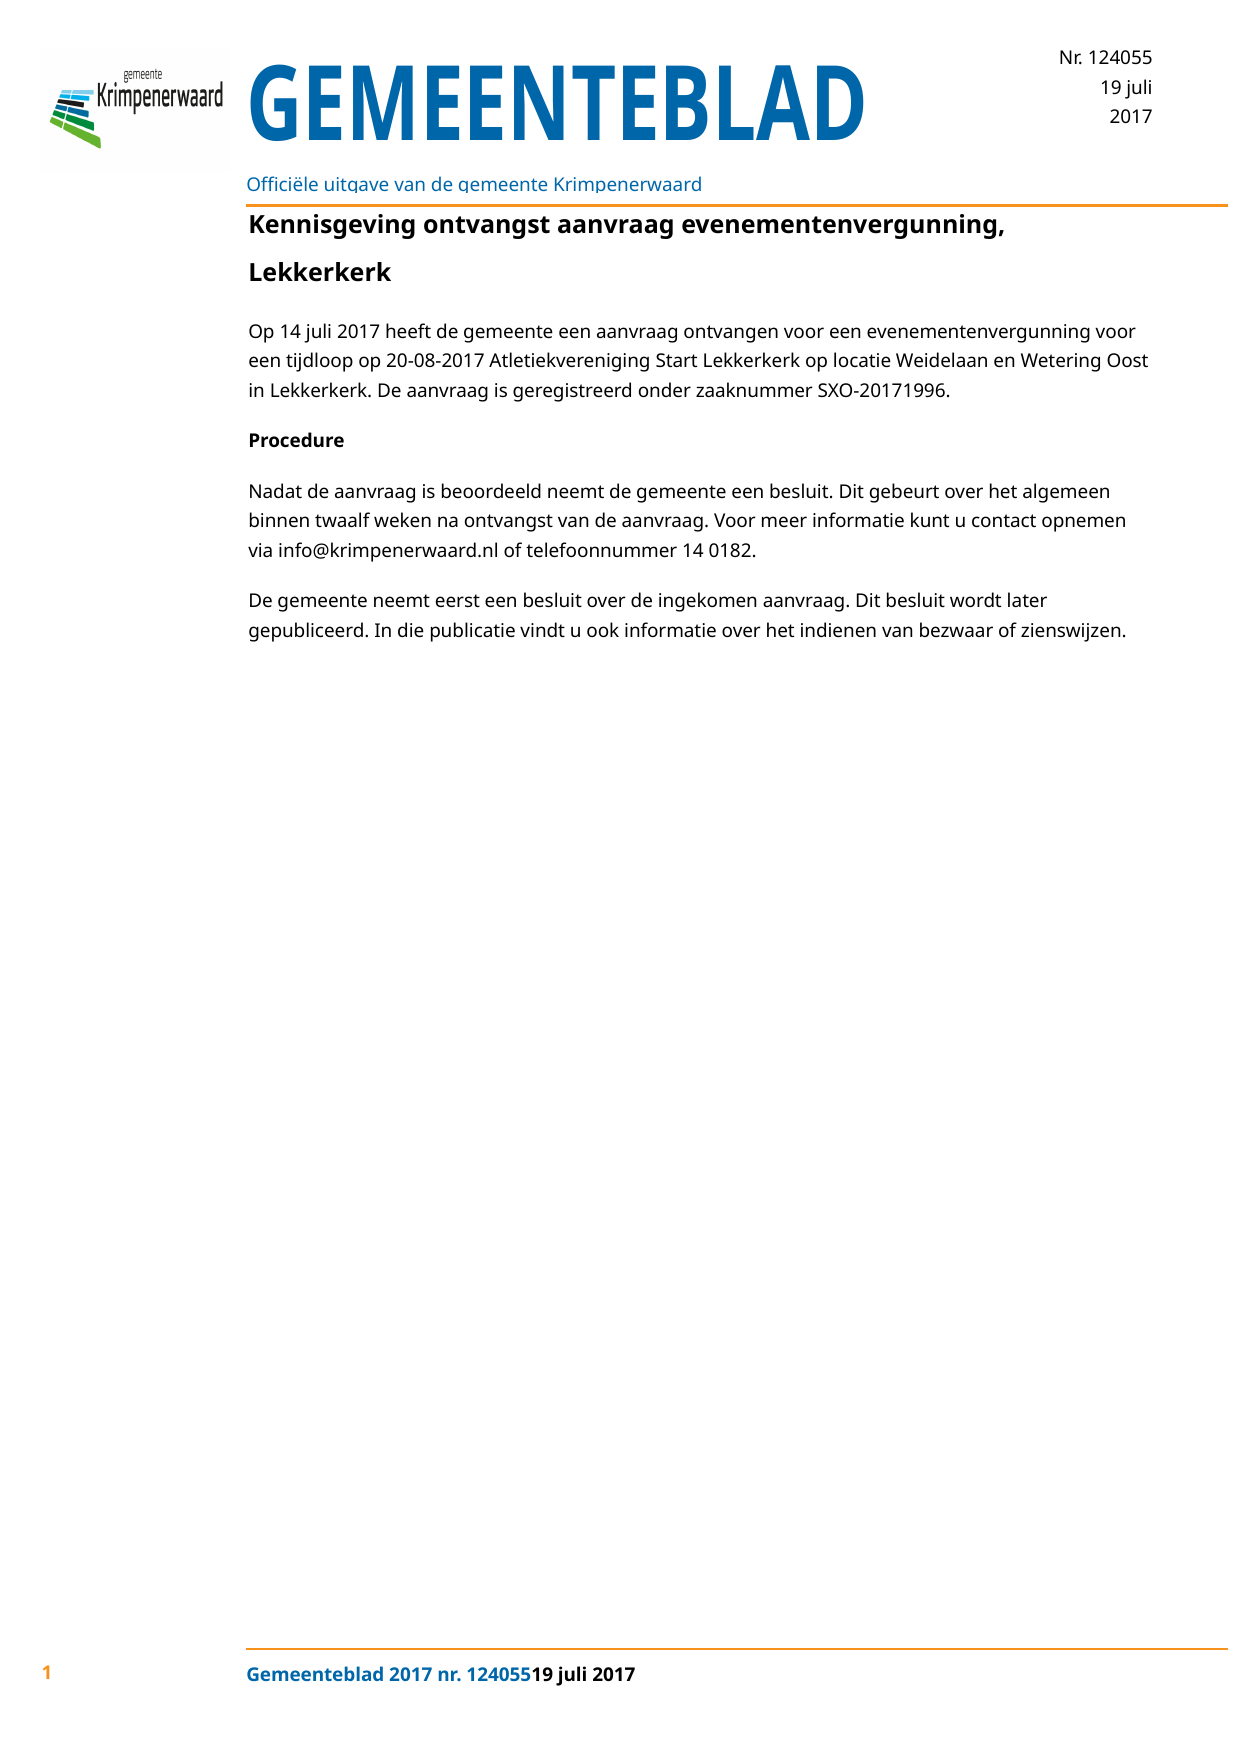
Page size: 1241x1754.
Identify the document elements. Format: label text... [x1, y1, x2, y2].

text Kennisgeving ontvangst aanvraag evenementenvergunning, Lekkerkerk [248, 207, 1152, 288]
text De gemeente neemt eerst een besluit over de ingekomen aanvraag. Dit besluit wordt later gepubliceerd. In die publicatie vindt u ook informatie over het indienen van bezwaar of zienswijzen. [248, 587, 1152, 643]
text Op 14 juli 2017 heeft de gemeente een aanvraag ontvangen voor een evenementenvergunning voor een tijdloop op 20-08-2017 Atletiekvereniging Start Lekkerkerk op locatie Weidelaan en Wetering Oost in Lekkerkerk. De aanvraag is geregistreerd onder zaaknummer SXO-20171996. [248, 318, 1152, 403]
text Nadat de aanvraag is beoordeeld neemt de gemeente een besluit. Dit gebeurt over het algemeen binnen twaalf weken na ontvangst van de aanvraag. Voor meer informatie kunt u contact opnemen via info@krimpenerwaard.nl of telefoonnummer 14 0182. [248, 478, 1152, 563]
picture [41, 47, 231, 172]
text Procedure [248, 427, 1152, 453]
